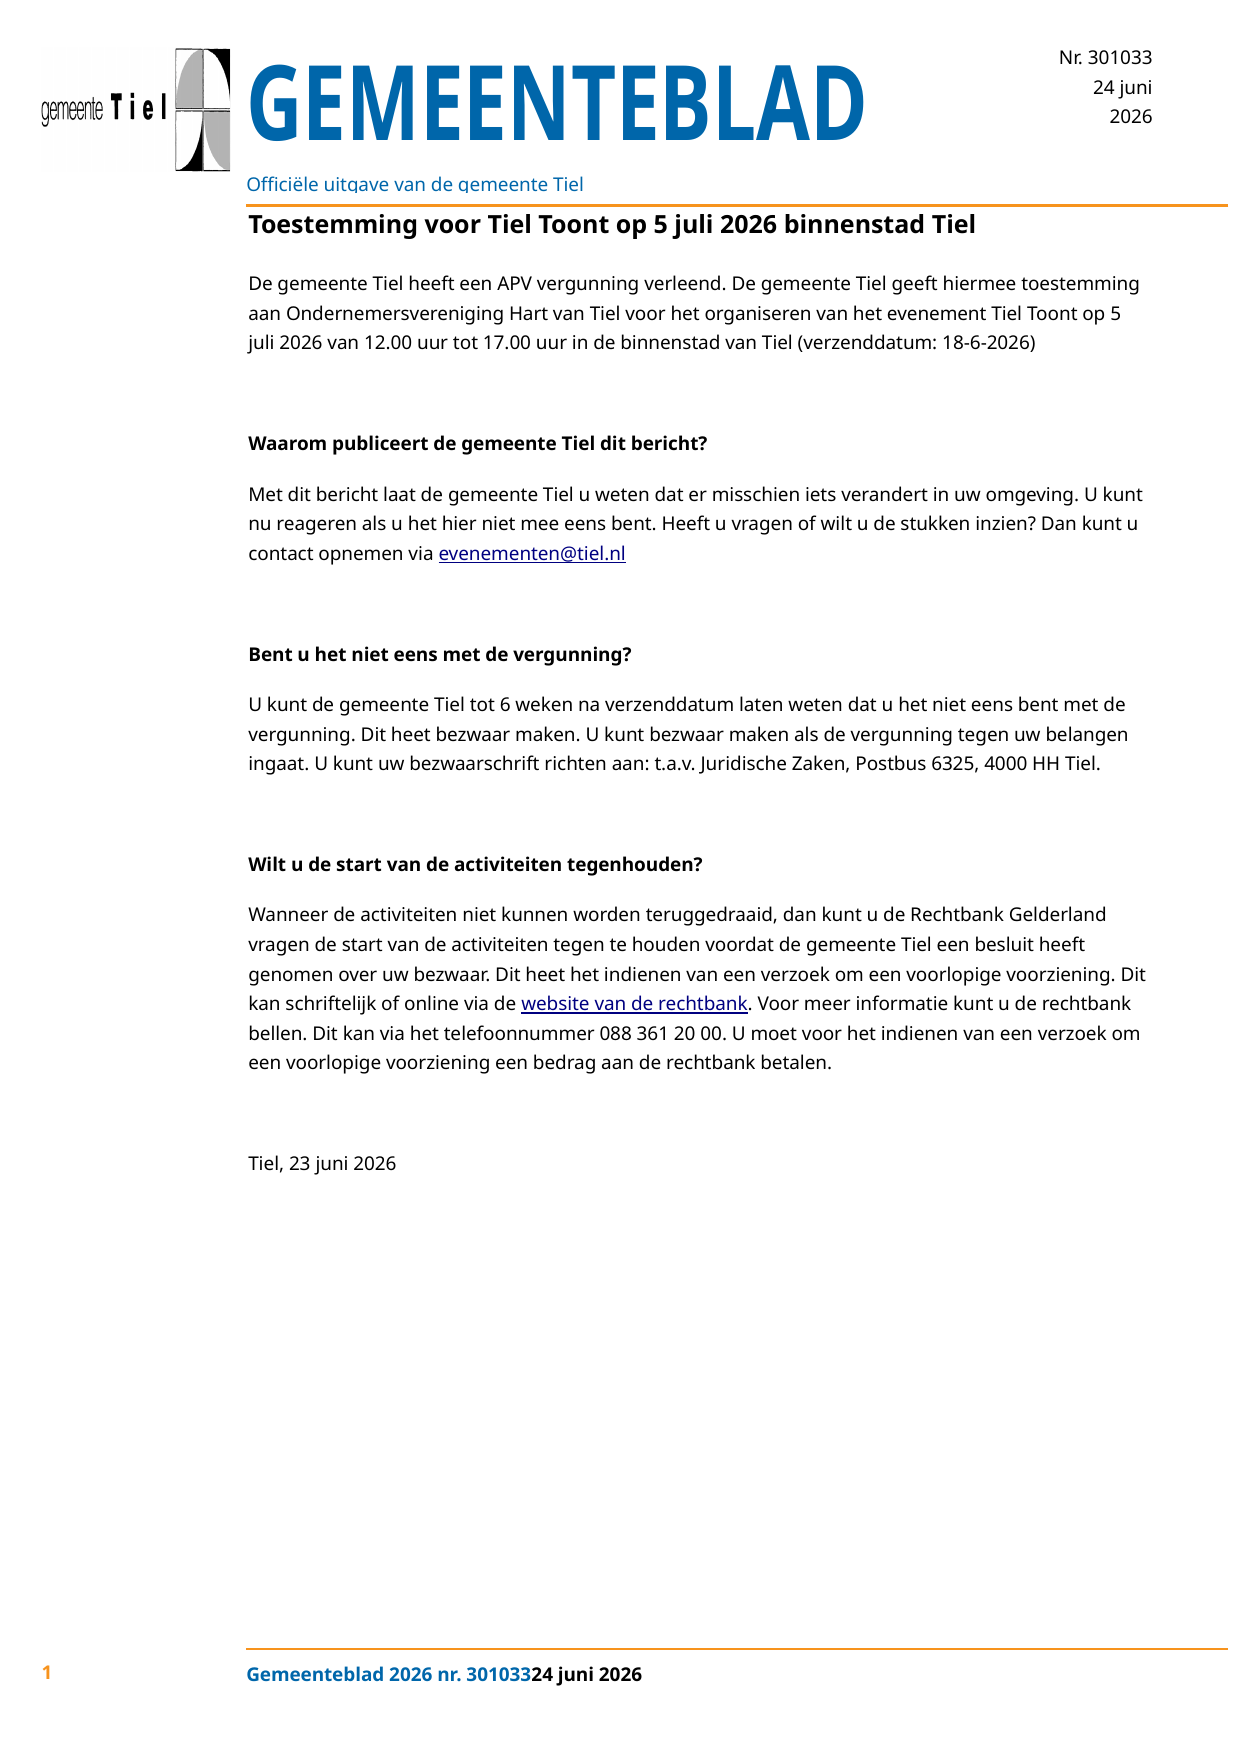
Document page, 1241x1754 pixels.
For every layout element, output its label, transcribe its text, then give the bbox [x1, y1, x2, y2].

text Wilt u de start van de activiteiten tegenhouden? [248, 851, 1152, 877]
text Wanneer de activiteiten niet kunnen worden teruggedraaid, dan kunt u de Rechtbank Gelderland vragen de start van de activiteiten tegen te houden voordat de gemeente Tiel een besluit heeft genomen over uw bezwaar. Dit heet het indienen van een verzoek om een voorlopige voorziening. Dit kan schriftelijk of online via de website van de rechtbank. Voor meer informatie kunt u de rechtbank bellen. Dit kan via het telefoonnummer 088 361 20 00. U moet voor het indienen van een verzoek om een voorlopige voorziening een bedrag aan de rechtbank betalen. [248, 902, 1152, 1075]
text Toestemming voor Tiel Toont op 5 juli 2026 binnenstad Tiel [248, 207, 1152, 241]
text Met dit bericht laat de gemeente Tiel u weten dat er misschien iets verandert in uw omgeving. U kunt nu reageren als u het hier niet mee eens bent. Heeft u vragen of wilt u de stukken inzien? Dan kunt u contact opnemen via evenementen@tiel.nl [248, 481, 1152, 566]
text Tiel, 23 juni 2026 [248, 1150, 1152, 1176]
text Waarom publiceert de gemeente Tiel dit bericht? [248, 430, 1152, 456]
text Bent u het niet eens met de vergunning? [248, 641, 1152, 666]
picture [41, 47, 231, 172]
text U kunt de gemeente Tiel tot 6 weken na verzenddatum laten weten dat u het niet eens bent met de vergunning. Dit heet bezwaar maken. U kunt bezwaar maken als de vergunning tegen uw belangen ingaat. U kunt uw bezwaarschrift richten aan: t.a.v. Juridische Zaken, Postbus 6325, 4000 HH Tiel. [248, 691, 1152, 776]
text De gemeente Tiel heeft een APV vergunning verleend. De gemeente Tiel geeft hiermee toestemming aan Ondernemersvereniging Hart van Tiel voor het organiseren van het evenement Tiel Toont op 5 juli 2026 van 12.00 uur tot 17.00 uur in de binnenstad van Tiel (verzenddatum: 18-6-2026) [248, 270, 1152, 355]
